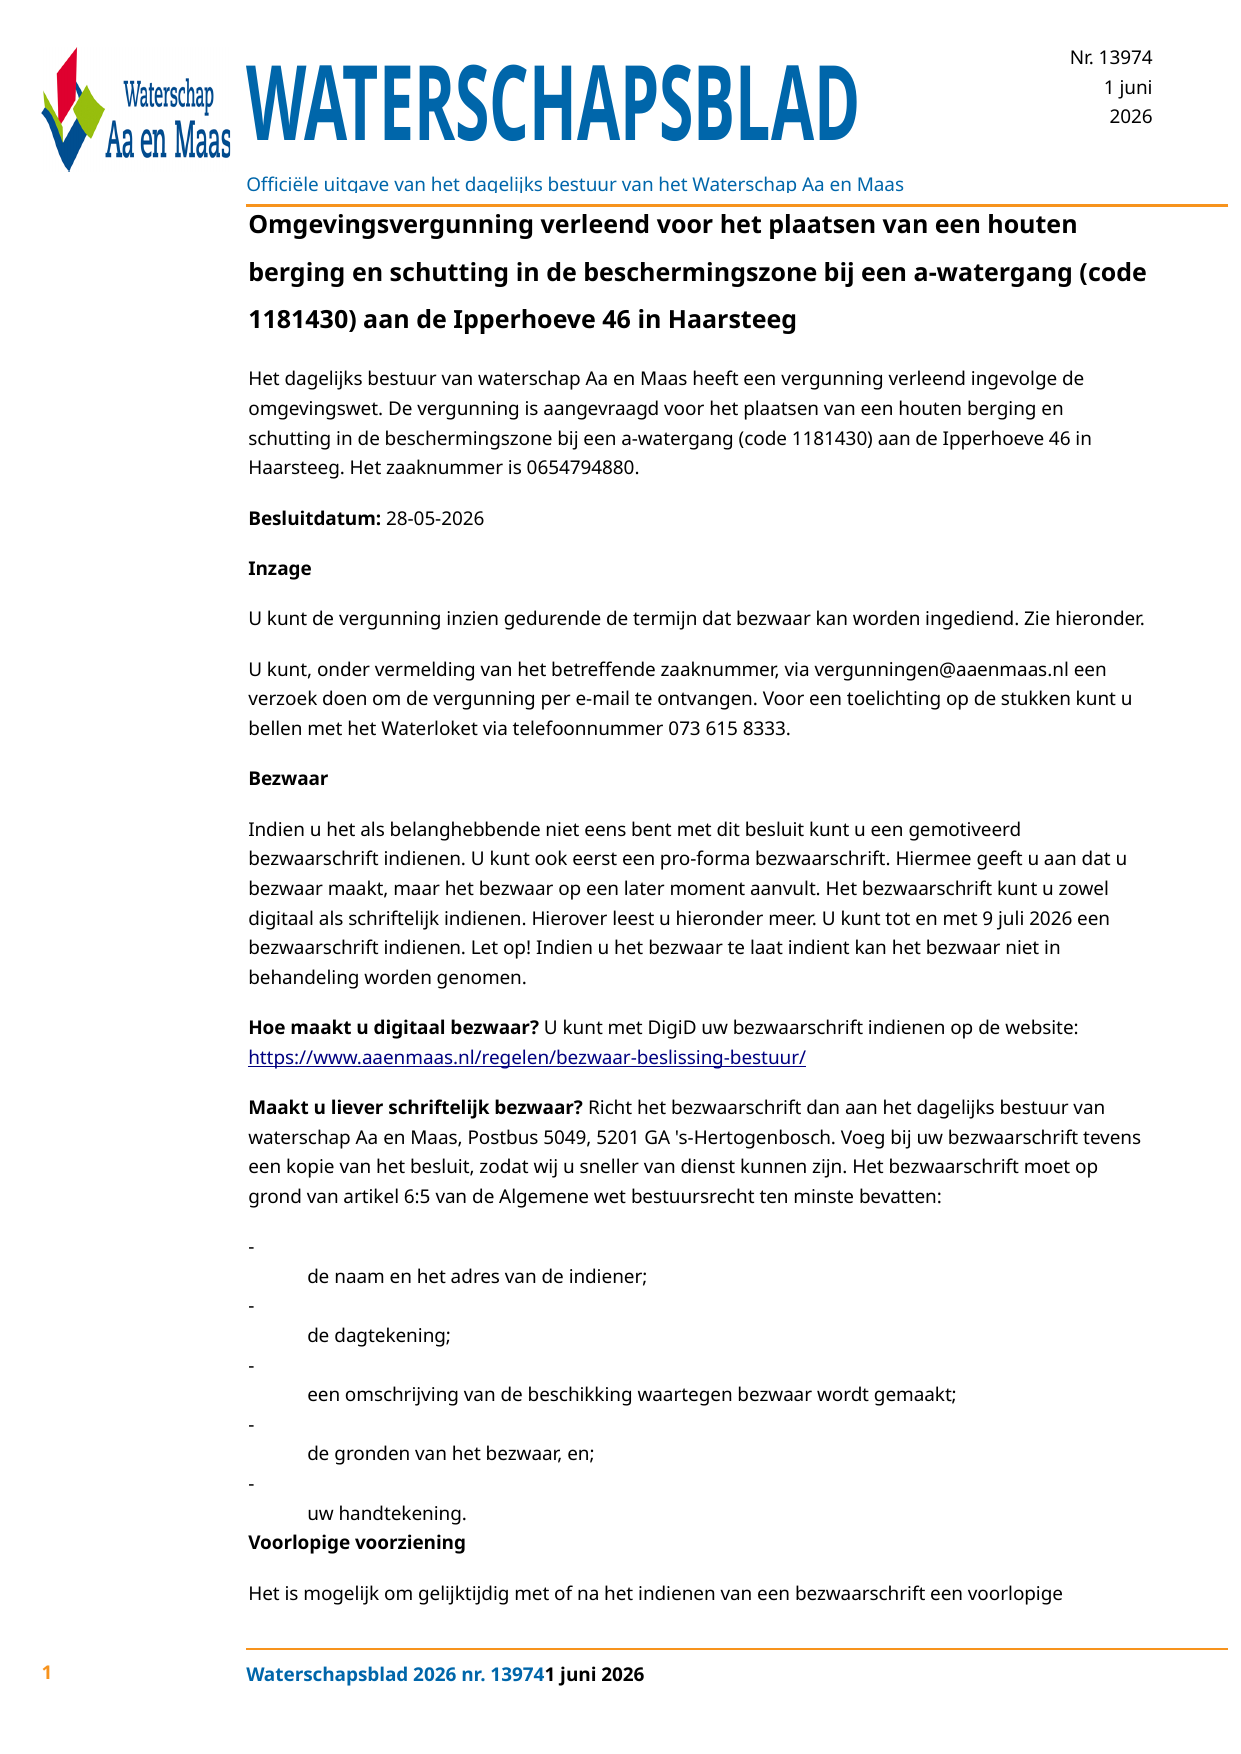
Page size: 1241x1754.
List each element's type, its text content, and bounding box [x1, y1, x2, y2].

text Hoe maakt u digitaal bezwaar? U kunt met DigiD uw bezwaarschrift indienen op de website: https://www.aaenmaas.nl/regelen/bezwaar-beslissing-bestuur/ [248, 1014, 1152, 1069]
text Maakt u liever schriftelijk bezwaar? Richt het bezwaarschrift dan aan het dagelijks bestuur van waterschap Aa en Maas, Postbus 5049, 5201 GA 's-Hertogenbosch. Voeg bij uw bezwaarschrift tevens een kopie van het besluit, zodat wij u sneller van dienst kunnen zijn. Het bezwaarschrift moet op grond van artikel 6:5 van de Algemene wet bestuursrecht ten minste bevatten: [248, 1094, 1152, 1209]
text Het dagelijks bestuur van waterschap Aa en Maas heeft een vergunning verleend ingevolge de omgevingswet. De vergunning is aangevraagd voor het plaatsen van een houten berging en schutting in de beschermingszone bij een a-watergang (code 1181430) aan de Ipperhoeve 46 in Haarsteeg. Het zaaknummer is 0654794880. [248, 366, 1152, 480]
text Indien u het als belanghebbende niet eens bent met dit besluit kunt u een gemotiveerd bezwaarschrift indienen. U kunt ook eerst een pro-forma bezwaarschrift. Hiermee geeft u aan dat u bezwaar maakt, maar het bezwaar op een later moment aanvult. Het bezwaarschrift kunt u zowel digitaal als schriftelijk indienen. Hierover leest u hieronder meer. U kunt tot en met 9 juli 2026 een bezwaarschrift indienen. Let op! Indien u het bezwaar te laat indient kan het bezwaar niet in behandeling worden genomen. [248, 816, 1152, 989]
text Omgevingsvergunning verleend voor het plaatsen van een houten berging en schutting in de beschermingszone bij een a-watergang (code 1181430) aan de Ipperhoeve 46 in Haarsteeg [248, 207, 1152, 336]
text Besluitdatum: 28-05-2026 [248, 505, 1152, 530]
list de gronden van het bezwaar, en; [248, 1441, 1152, 1466]
list uw handtekening. [248, 1500, 1152, 1525]
text Inzage [248, 555, 1152, 581]
list de naam en het adres van de indiener; [248, 1263, 1152, 1289]
text U kunt, onder vermelding van het betreffende zaaknummer, via vergunningen@aaenmaas.nl een verzoek doen om de vergunning per e-mail te ontvangen. Voor een toelichting op de stukken kunt u bellen met het Waterloket via telefoonnummer 073 615 8333. [248, 656, 1152, 741]
text Voorlopige voorziening [248, 1529, 1152, 1555]
text Het is mogelijk om gelijktijdig met of na het indienen van een bezwaarschrift een voorlopige [248, 1580, 1152, 1605]
list een omschrijving van de beschikking waartegen bezwaar wordt gemaakt; [248, 1381, 1152, 1407]
picture [41, 47, 231, 172]
text Bezwaar [248, 766, 1152, 791]
list de dagtekening; [248, 1322, 1152, 1348]
text U kunt de vergunning inzien gedurende de termijn dat bezwaar kan worden ingediend. Zie hieronder. [248, 606, 1152, 631]
